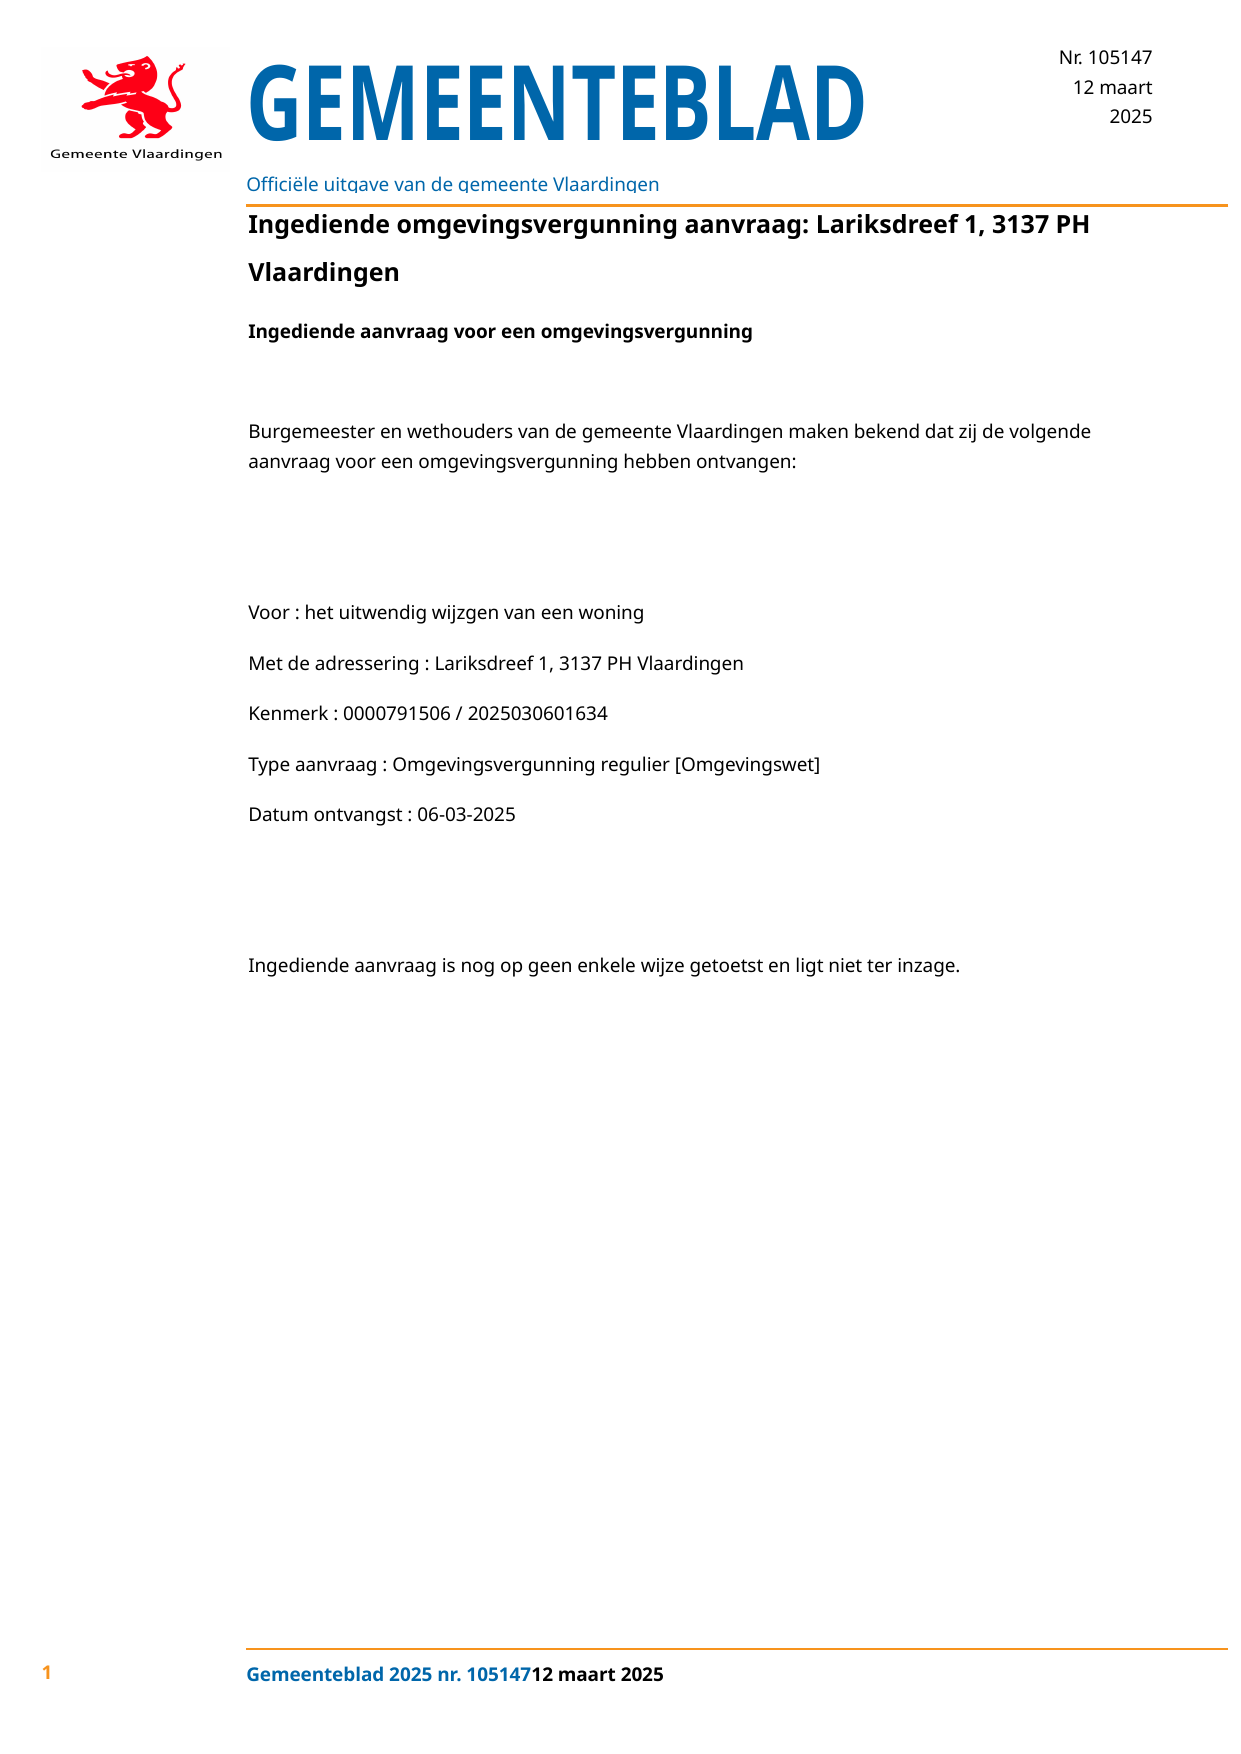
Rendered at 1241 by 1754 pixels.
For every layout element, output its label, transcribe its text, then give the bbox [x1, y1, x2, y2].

text Type aanvraag : Omgevingsvergunning regulier [Omgevingswet] [248, 751, 1152, 777]
text Kenmerk : 0000791506 / 2025030601634 [248, 700, 1152, 726]
text Met de adressering : Lariksdreef 1, 3137 PH Vlaardingen [248, 650, 1152, 676]
text Burgemeester en wethouders van de gemeente Vlaardingen maken bekend dat zij de volgende aanvraag voor een omgevingsvergunning hebben ontvangen: [248, 419, 1152, 474]
text Ingediende aanvraag voor een omgevingsvergunning [248, 318, 1152, 344]
picture [41, 47, 231, 172]
text Voor : het uitwendig wijzgen van een woning [248, 599, 1152, 625]
text Ingediende aanvraag is nog op geen enkele wijze getoetst en ligt niet ter inzage. [248, 952, 1152, 978]
text Datum ontvangst : 06-03-2025 [248, 801, 1152, 827]
text Ingediende omgevingsvergunning aanvraag: Lariksdreef 1, 3137 PH Vlaardingen [248, 207, 1152, 288]
